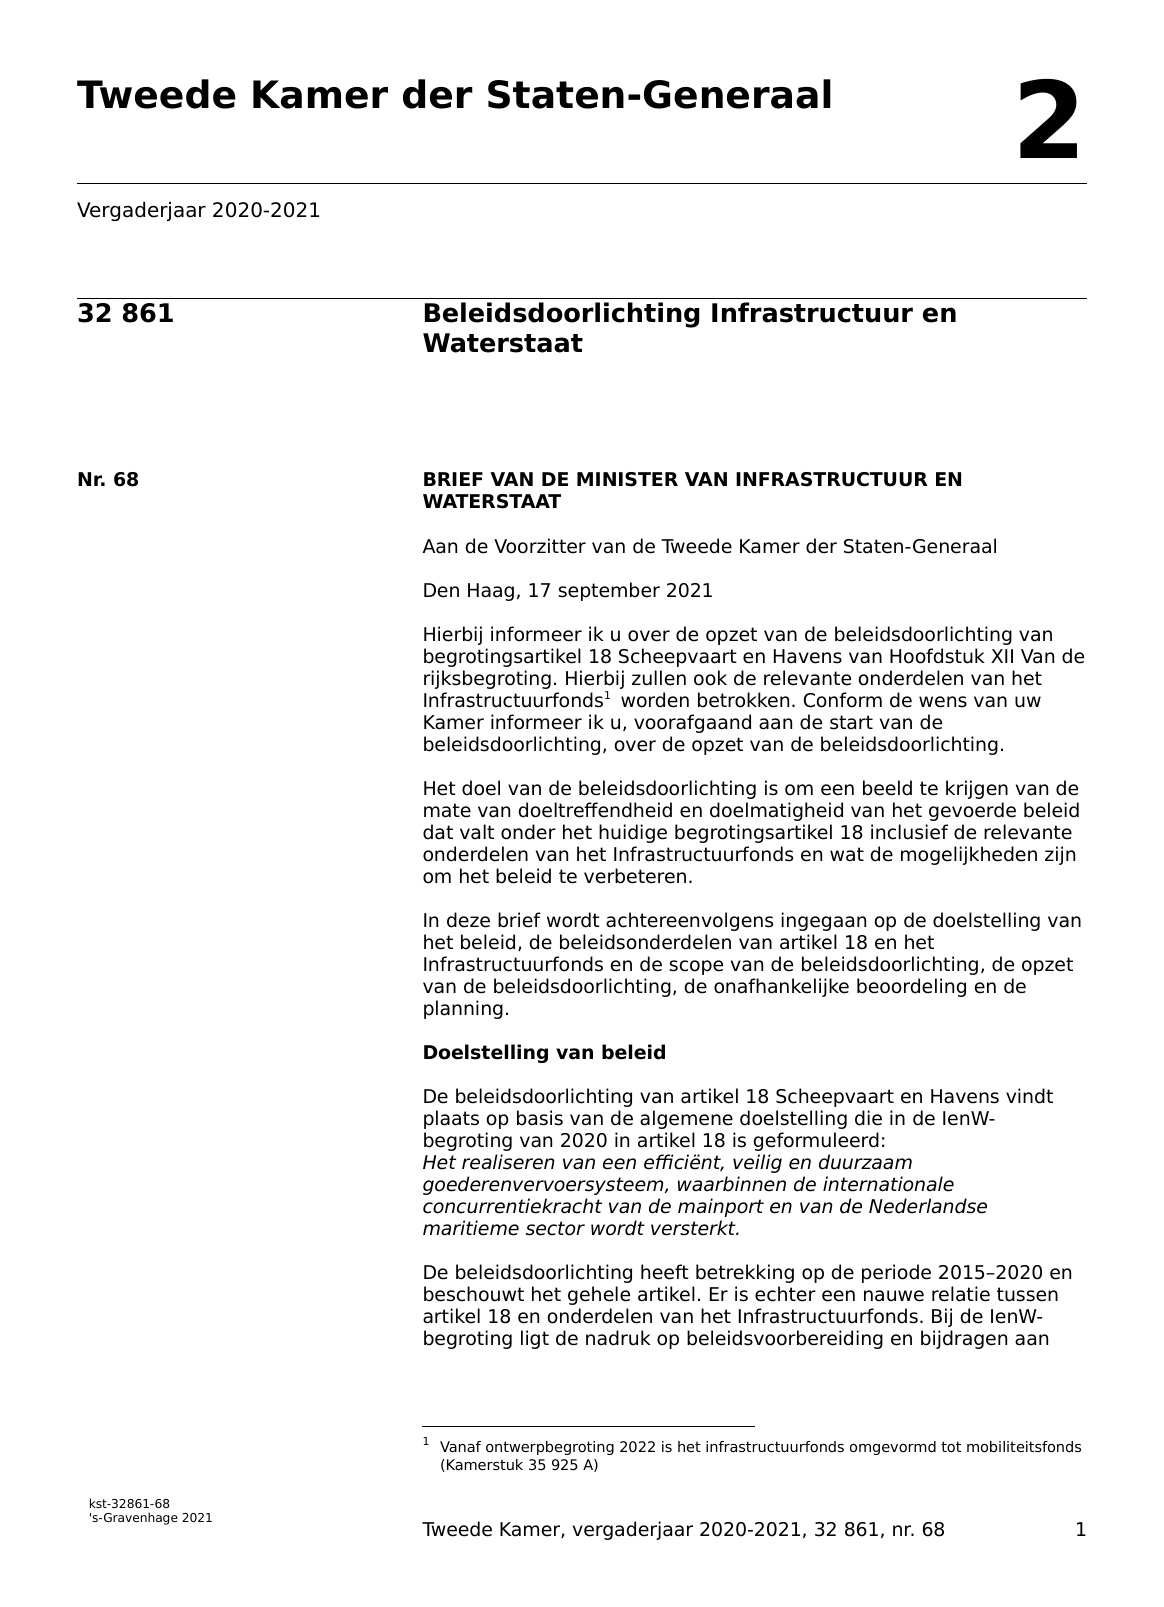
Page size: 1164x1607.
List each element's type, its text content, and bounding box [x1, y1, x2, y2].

text Aan de Voorzitter van de Tweede Kamer der Staten-Generaal [422, 536, 1087, 557]
text Het realiseren van een efficiënt, veilig en duurzaam goederenvervoersysteem, waarbinnen de internationale concurrentiekracht van de mainport en van de Nederlandse maritieme sector wordt versterkt. [422, 1152, 1087, 1240]
table_header 2 [886, 59, 1087, 183]
subtitle Doelstelling van beleid [422, 1042, 1087, 1064]
text De beleidsdoorlichting heeft betrekking op de periode 2015–2020 en beschouwt het gehele artikel. Er is echter een nauwe relatie tussen artikel 18 en onderdelen van het Infrastructuurfonds. Bij de IenW-begroting ligt de nadruk op beleidsvoorbereiding en bijdragen aan [422, 1262, 1087, 1350]
table_header Tweede Kamer der Staten-Generaal [77, 59, 886, 183]
text Het doel van de beleidsdoorlichting is om een beeld te krijgen van de mate van doeltreffendheid en doelmatigheid van het gevoerde beleid dat valt onder het huidige begrotingsartikel 18 inclusief de relevante onderdelen van het Infrastructuurfonds en wat de mogelijkheden zijn om het beleid te verbeteren. [422, 778, 1087, 888]
subtitle 32 861 Beleidsdoorlichting Infrastructuur en Waterstaat [77, 299, 1087, 358]
text Den Haag, 17 september 2021 [422, 580, 1087, 602]
text kst-32861-68 [88, 1497, 323, 1511]
table_cell Vergaderjaar 2020-2021 [77, 184, 1087, 298]
text De beleidsdoorlichting van artikel 18 Scheepvaart en Havens vindt plaats op basis van de algemene doelstelling die in de IenW-begroting van 2020 in artikel 18 is geformuleerd: [422, 1086, 1087, 1152]
text Vanaf ontwerpbegroting 2022 is het infrastructuurfonds omgevormd tot mobiliteitsfonds (Kamerstuk 35 925 A) [422, 1435, 1087, 1474]
text 's-Gravenhage 2021 [88, 1511, 323, 1525]
subtitle Nr. 68 BRIEF VAN DE MINISTER VAN INFRASTRUCTUUR EN WATERSTAAT [77, 469, 1087, 513]
text Hierbij informeer ik u over de opzet van de beleidsdoorlichting van begrotingsartikel 18 Scheepvaart en Havens van Hoofdstuk XII Van de rijksbegroting. Hierbij zullen ook de relevante onderdelen van het Infrastructuurfonds worden betrokken. Conform de wens van uw Kamer informeer ik u, voorafgaand aan de start van de beleidsdoorlichting, over de opzet van de beleidsdoorlichting. [422, 624, 1087, 756]
text In deze brief wordt achtereenvolgens ingegaan op de doelstelling van het beleid, de beleidsonderdelen van artikel 18 en het Infrastructuurfonds en de scope van de beleidsdoorlichting, de opzet van de beleidsdoorlichting, de onafhankelijke beoordeling en de planning. [422, 910, 1087, 1020]
